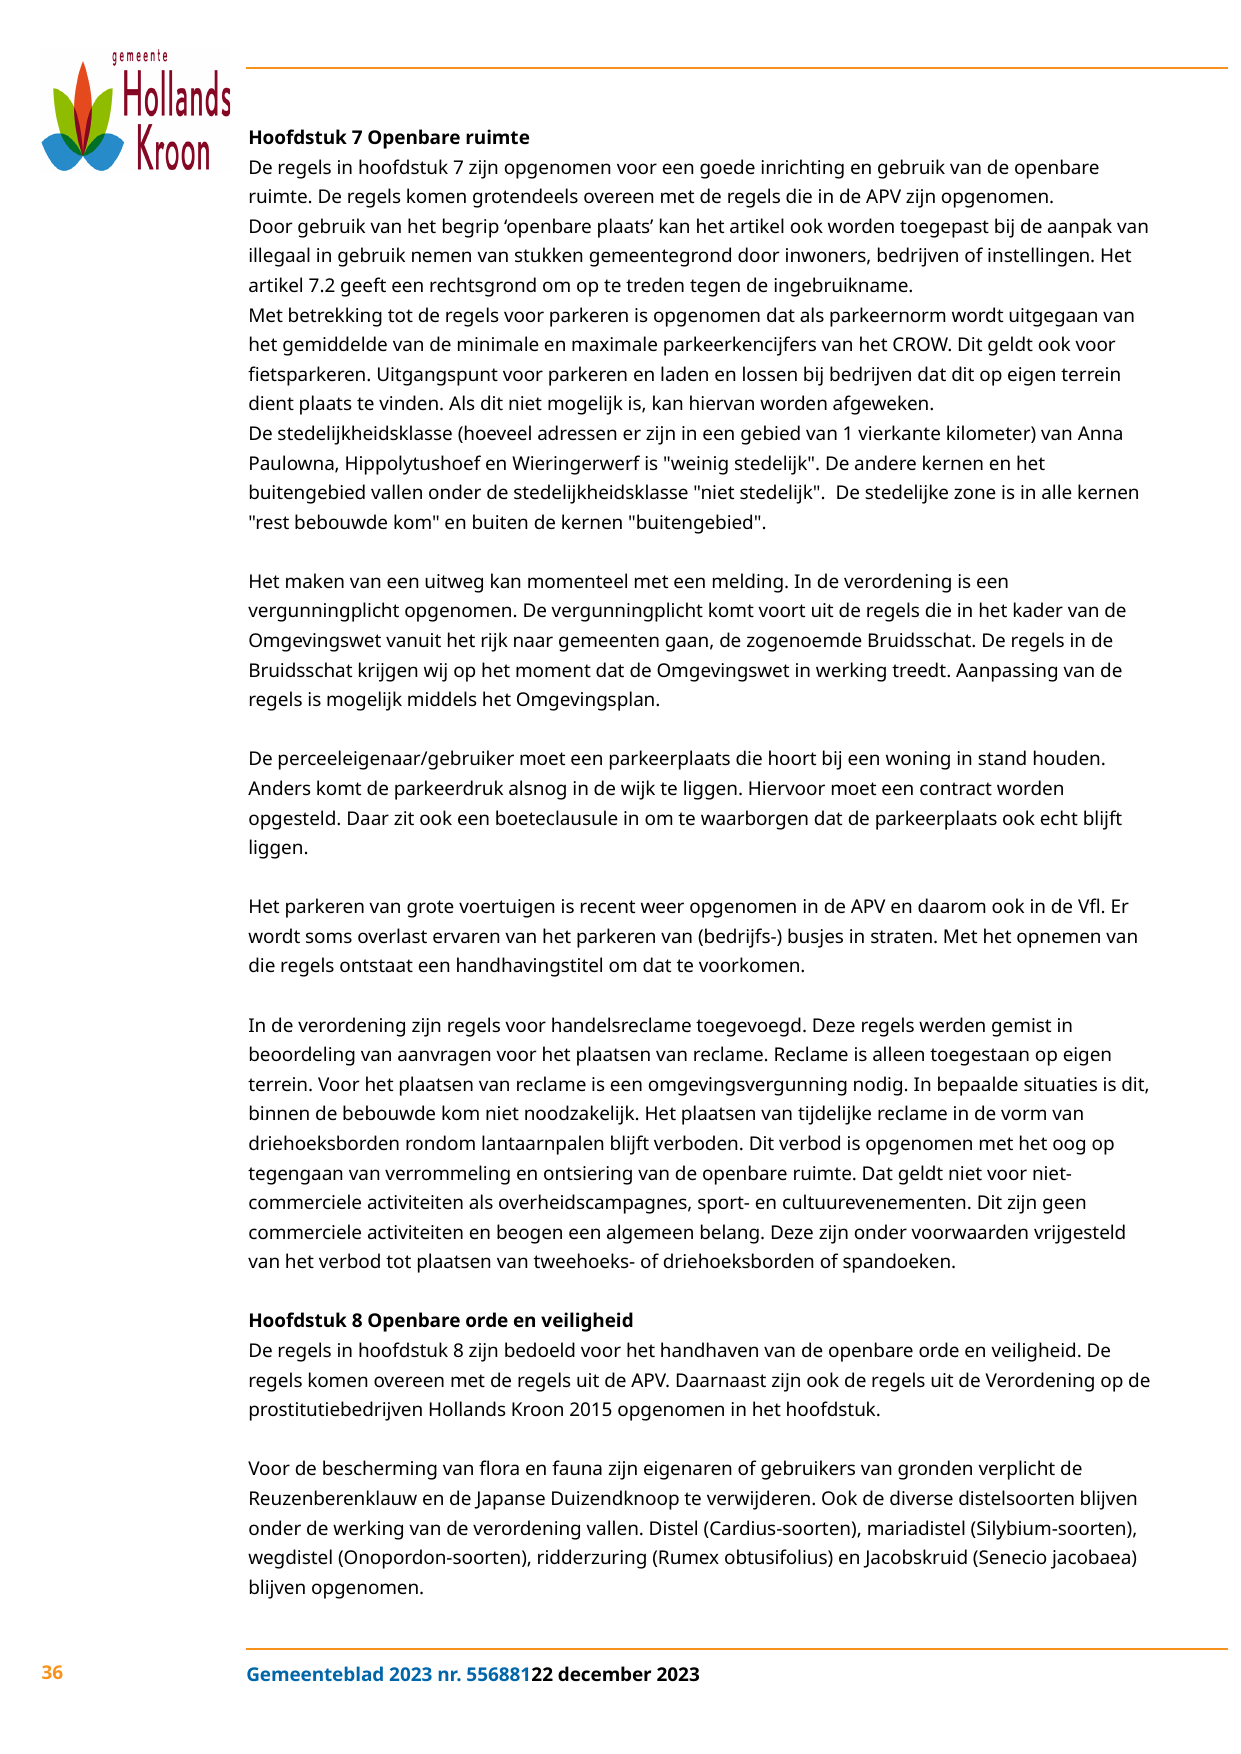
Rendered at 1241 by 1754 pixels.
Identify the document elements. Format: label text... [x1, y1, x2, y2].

text Het parkeren van grote voertuigen is recent weer opgenomen in de APV en daarom ook in de Vfl. Er wordt soms overlast ervaren van het parkeren van (bedrijfs-) busjes in straten. Met het opnemen van die regels ontstaat een handhavingstitel om dat te voorkomen. [248, 893, 1152, 978]
picture [41, 47, 231, 172]
text De regels in hoofdstuk 8 zijn bedoeld voor het handhaven van de openbare orde en veiligheid. De regels komen overeen met de regels uit de APV. Daarnaast zijn ook de regels uit de Verordening op de prostitutiebedrijven Hollands Kroon 2015 opgenomen in het hoofdstuk. [248, 1337, 1152, 1422]
text De perceeleigenaar/gebruiker moet een parkeerplaats die hoort bij een woning in stand houden. Anders komt de parkeerdruk alsnog in de wijk te liggen. Hiervoor moet een contract worden opgesteld. Daar zit ook een boeteclausule in om te waarborgen dat de parkeerplaats ook echt blijft liggen. [248, 746, 1152, 860]
text Hoofdstuk 7 Openbare ruimte [248, 124, 1152, 150]
text In de verordening zijn regels voor handelsreclame toegevoegd. Deze regels werden gemist in beoordeling van aanvragen voor het plaatsen van reclame. Reclame is alleen toegestaan op eigen terrein. Voor het plaatsen van reclame is een omgevingsvergunning nodig. In bepaalde situaties is dit, binnen de bebouwde kom niet noodzakelijk. Het plaatsen van tijdelijke reclame in de vorm van driehoeksborden rondom lantaarnpalen blijft verboden. Dit verbod is opgenomen met het oog op tegengaan van verrommeling en ontsiering van de openbare ruimte. Dat geldt niet voor niet-commerciele activiteiten als overheidscampagnes, sport- en cultuurevenementen. Dit zijn geen commerciele activiteiten en beogen een algemeen belang. Deze zijn onder voorwaarden vrijgesteld van het verbod tot plaatsen van tweehoeks- of driehoeksborden of spandoeken. [248, 1012, 1152, 1274]
text Hoofdstuk 8 Openbare orde en veiligheid [248, 1308, 1152, 1333]
text De stedelijkheidsklasse (hoeveel adressen er zijn in een gebied van 1 vierkante kilometer) van Anna Paulowna, Hippolytushoef en Wieringerwerf is "weinig stedelijk". De andere kernen en het buitengebied vallen onder de stedelijkheidsklasse "niet stedelijk". De stedelijke zone is in alle kernen "rest bebouwde kom" en buiten de kernen "buitengebied". [248, 420, 1152, 535]
text Voor de bescherming van flora en fauna zijn eigenaren of gebruikers van gronden verplicht de Reuzenberenklauw en de Japanse Duizendknoop te verwijderen. Ook de diverse distelsoorten blijven onder de werking van de verordening vallen. Distel (Cardius-soorten), mariadistel (Silybium-soorten), wegdistel (Onopordon-soorten), ridderzuring (Rumex obtusifolius) en Jacobskruid (Senecio jacobaea) blijven opgenomen. [248, 1456, 1152, 1600]
text Met betrekking tot de regels voor parkeren is opgenomen dat als parkeernorm wordt uitgegaan van het gemiddelde van de minimale en maximale parkeerkencijfers van het CROW. Dit geldt ook voor fietsparkeren. Uitgangspunt voor parkeren en laden en lossen bij bedrijven dat dit op eigen terrein dient plaats te vinden. Als dit niet mogelijk is, kan hiervan worden afgeweken. [248, 302, 1152, 416]
text Door gebruik van het begrip ‘openbare plaats’ kan het artikel ook worden toegepast bij de aanpak van illegaal in gebruik nemen van stukken gemeentegrond door inwoners, bedrijven of instellingen. Het artikel 7.2 geeft een rechtsgrond om op te treden tegen de ingebruikname. [248, 213, 1152, 298]
text De regels in hoofdstuk 7 zijn opgenomen voor een goede inrichting en gebruik van de openbare ruimte. De regels komen grotendeels overeen met de regels die in de APV zijn opgenomen. [248, 154, 1152, 209]
text Het maken van een uitweg kan momenteel met een melding. In de verordening is een vergunningplicht opgenomen. De vergunningplicht komt voort uit de regels die in het kader van de Omgevingswet vanuit het rijk naar gemeenten gaan, de zogenoemde Bruidsschat. De regels in de Bruidsschat krijgen wij op het moment dat de Omgevingswet in werking treedt. Aanpassing van de regels is mogelijk middels het Omgevingsplan. [248, 568, 1152, 712]
